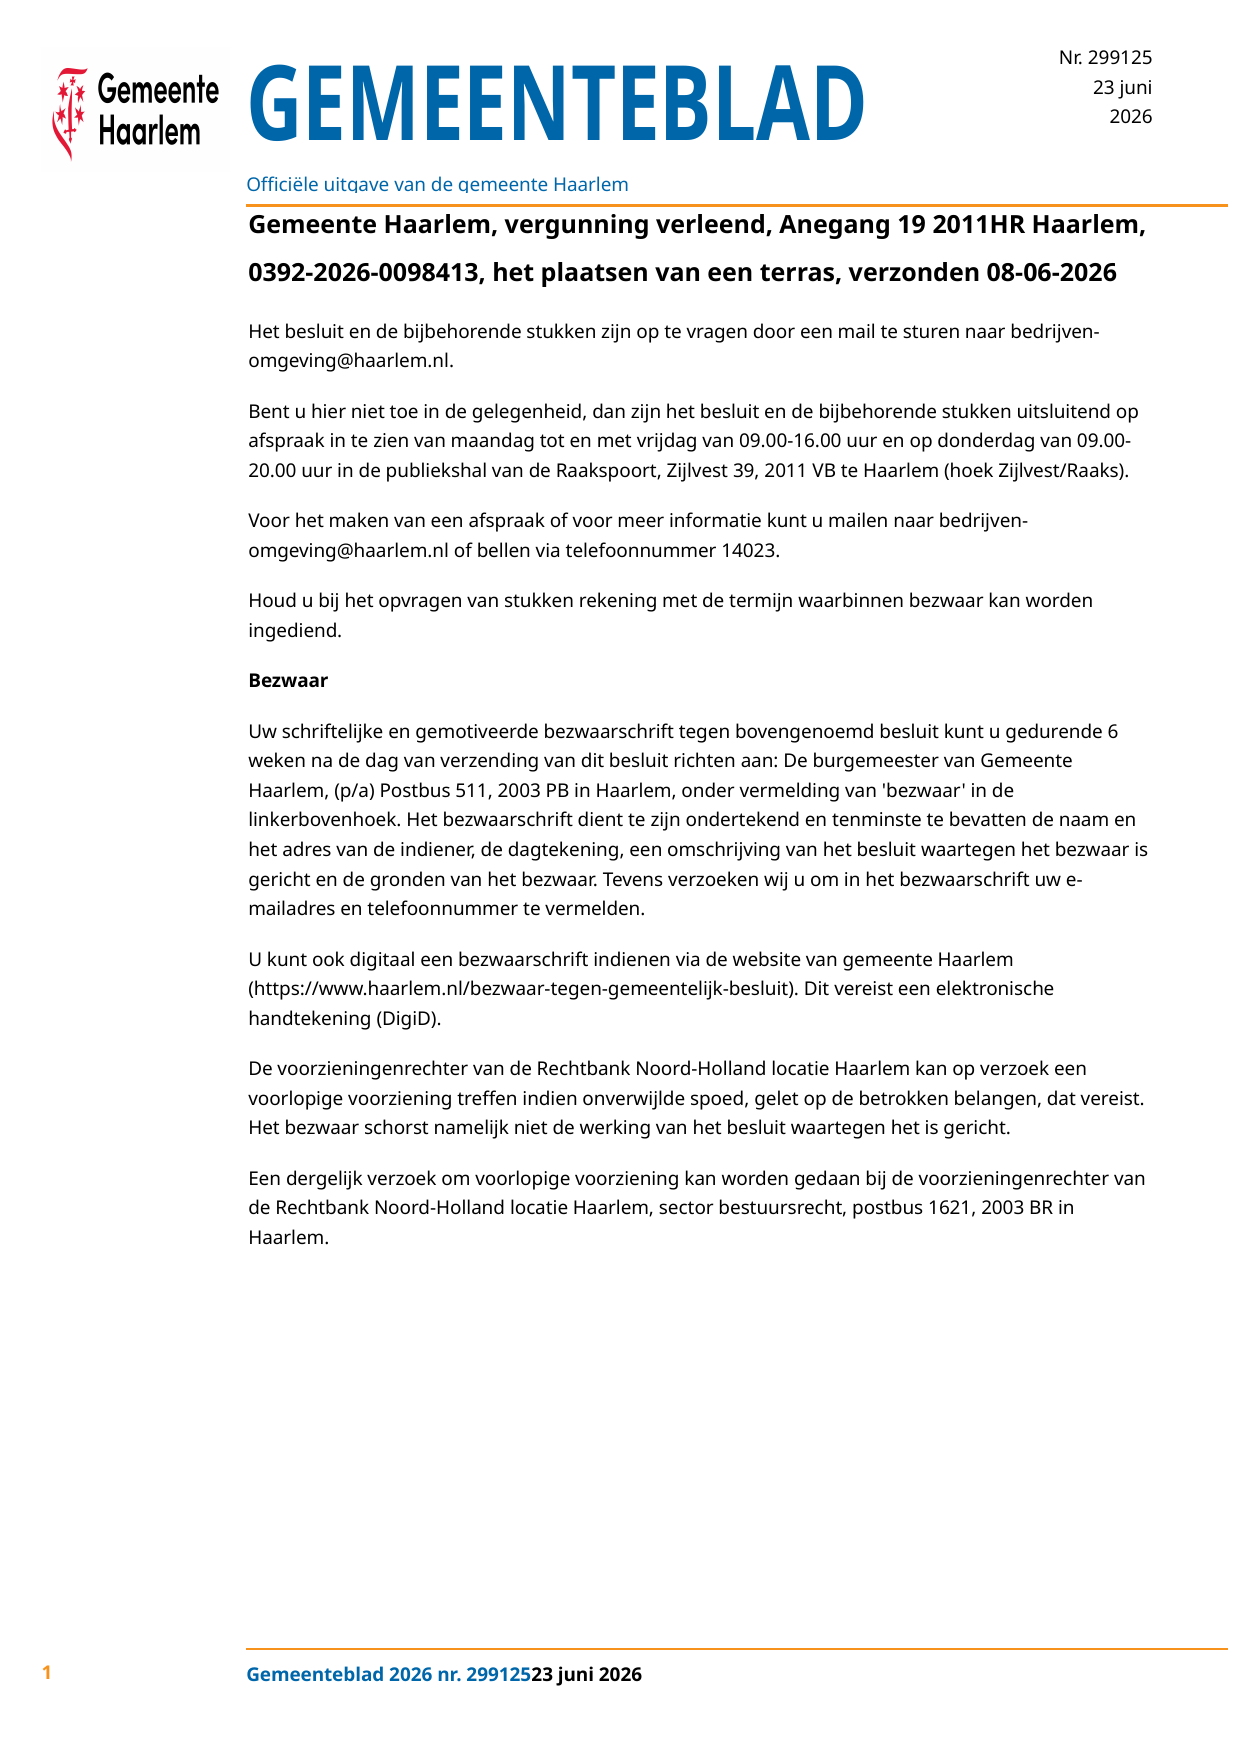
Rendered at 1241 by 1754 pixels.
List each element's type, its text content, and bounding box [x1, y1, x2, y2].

text De voorzieningenrechter van de Rechtbank Noord-Holland locatie Haarlem kan op verzoek een voorlopige voorziening treffen indien onverwijlde spoed, gelet op de betrokken belangen, dat vereist. Het bezwaar schorst namelijk niet de werking van het besluit waartegen het is gericht. [248, 1055, 1152, 1140]
text Het besluit en de bijbehorende stukken zijn op te vragen door een mail te sturen naar bedrijven-omgeving@haarlem.nl. [248, 318, 1152, 373]
picture [41, 47, 231, 172]
text Bent u hier niet toe in de gelegenheid, dan zijn het besluit en de bijbehorende stukken uitsluitend op afspraak in te zien van maandag tot en met vrijdag van 09.00-16.00 uur en op donderdag van 09.00-20.00 uur in de publiekshal van de Raakspoort, Zijlvest 39, 2011 VB te Haarlem (hoek Zijlvest/Raaks). [248, 398, 1152, 483]
text U kunt ook digitaal een bezwaarschrift indienen via de website van gemeente Haarlem (https://www.haarlem.nl/bezwaar-tegen-gemeentelijk-besluit). Dit vereist een elektronische handtekening (DigiD). [248, 946, 1152, 1031]
text Een dergelijk verzoek om voorlopige voorziening kan worden gedaan bij de voorzieningenrechter van de Rechtbank Noord-Holland locatie Haarlem, sector bestuursrecht, postbus 1621, 2003 BR in Haarlem. [248, 1165, 1152, 1250]
text Uw schriftelijke en gemotiveerde bezwaarschrift tegen bovengenoemd besluit kunt u gedurende 6 weken na de dag van verzending van dit besluit richten aan: De burgemeester van Gemeente Haarlem, (p/a) Postbus 511, 2003 PB in Haarlem, onder vermelding van 'bezwaar' in de linkerbovenhoek. Het bezwaarschrift dient te zijn ondertekend en tenminste te bevatten de naam en het adres van de indiener, de dagtekening, een omschrijving van het besluit waartegen het bezwaar is gericht en de gronden van het bezwaar. Tevens verzoeken wij u om in het bezwaarschrift uw e-mailadres en telefoonnummer te vermelden. [248, 718, 1152, 921]
text Voor het maken van een afspraak of voor meer informatie kunt u mailen naar bedrijven-omgeving@haarlem.nl of bellen via telefoonnummer 14023. [248, 507, 1152, 563]
text Gemeente Haarlem, vergunning verleend, Anegang 19 2011HR Haarlem, 0392-2026-0098413, het plaatsen van een terras, verzonden 08-06-2026 [248, 207, 1152, 288]
text Bezwaar [248, 667, 1152, 693]
text Houd u bij het opvragen van stukken rekening met de termijn waarbinnen bezwaar kan worden ingediend. [248, 587, 1152, 643]
